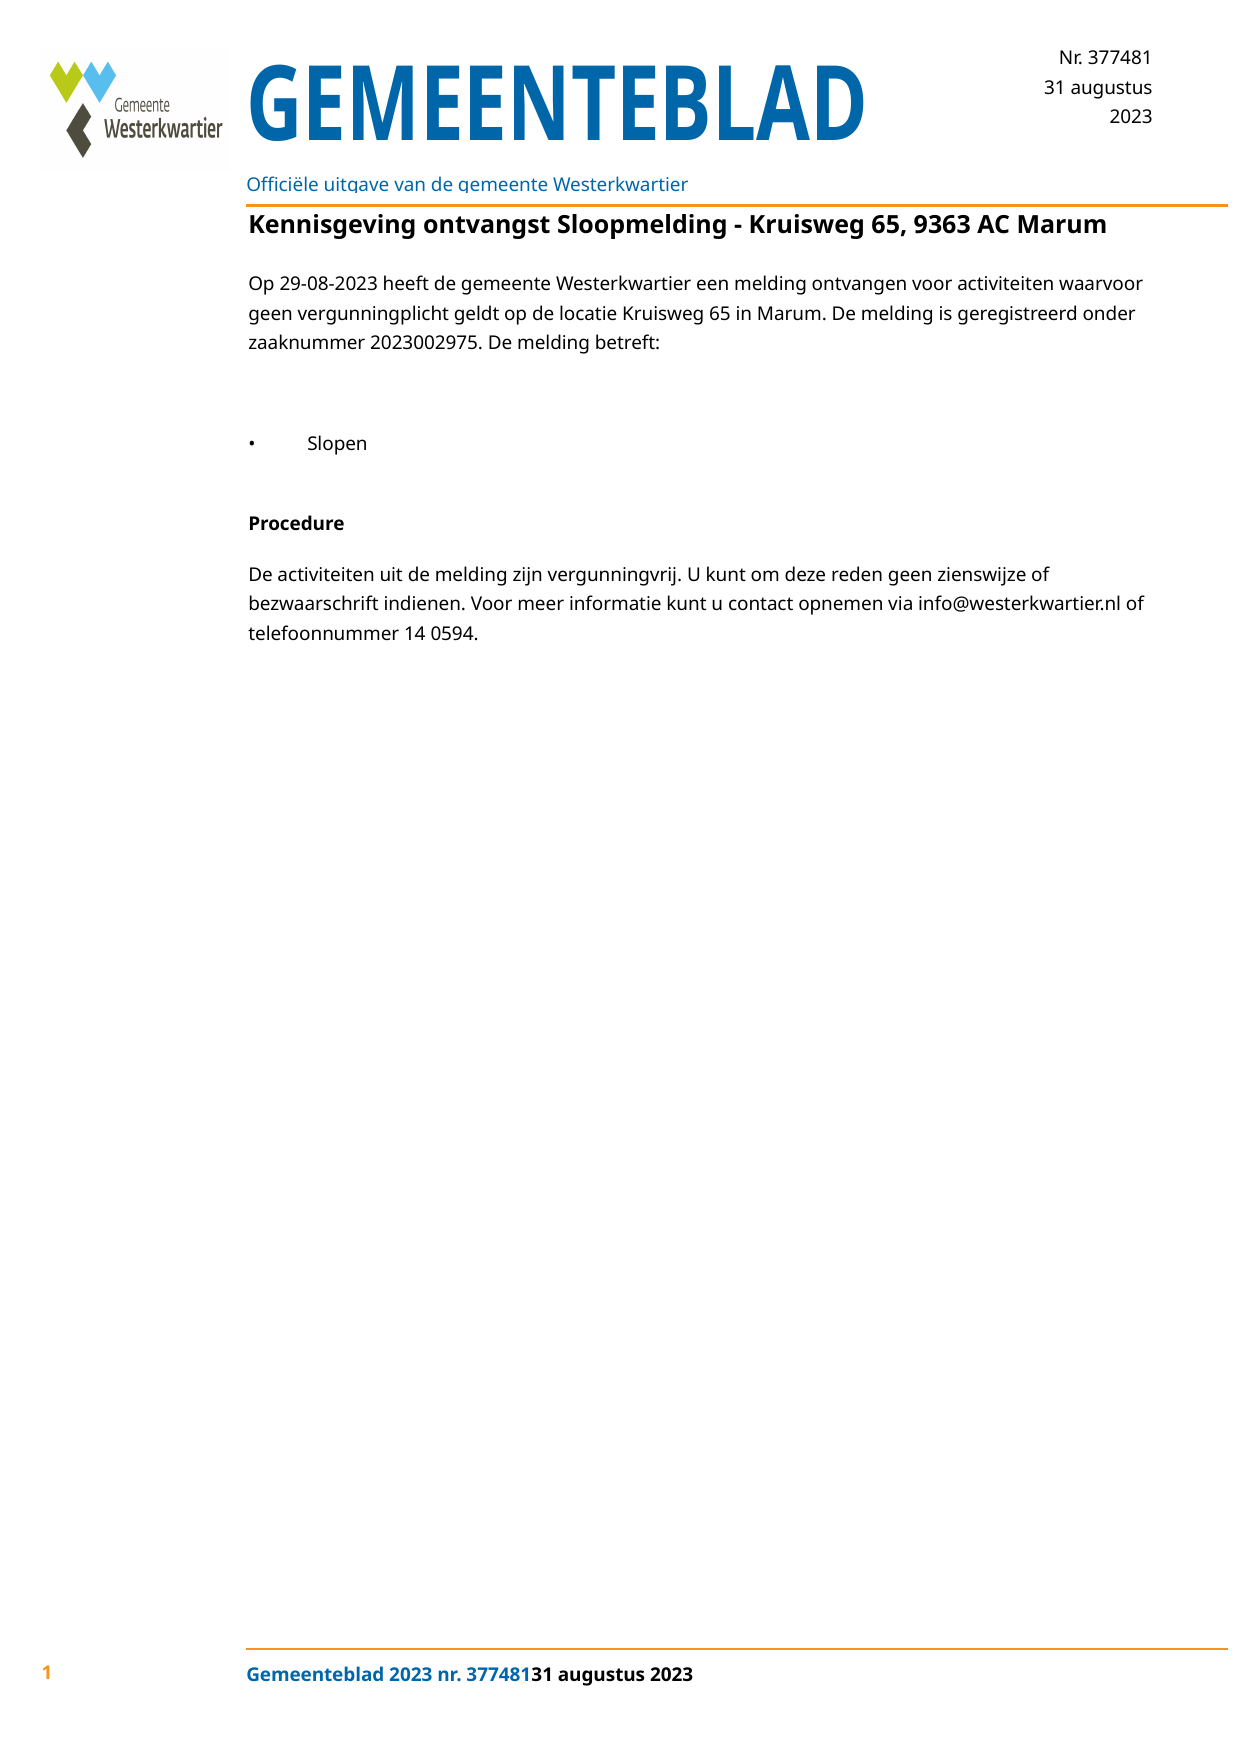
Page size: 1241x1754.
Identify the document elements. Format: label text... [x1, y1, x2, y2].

text Procedure [248, 510, 1152, 536]
text Kennisgeving ontvangst Sloopmelding - Kruisweg 65, 9363 AC Marum [248, 207, 1152, 241]
picture [41, 47, 231, 172]
text Op 29-08-2023 heeft de gemeente Westerkwartier een melding ontvangen voor activiteiten waarvoor geen vergunningplicht geldt op de locatie Kruisweg 65 in Marum. De melding is geregistreerd onder zaaknummer 2023002975. De melding betreft: [248, 270, 1152, 355]
text De activiteiten uit de melding zijn vergunningvrij. U kunt om deze reden geen zienswijze of bezwaarschrift indienen. Voor meer informatie kunt u contact opnemen via info@westerkwartier.nl of telefoonnummer 14 0594. [248, 561, 1152, 646]
list Slopen [248, 430, 1152, 456]
